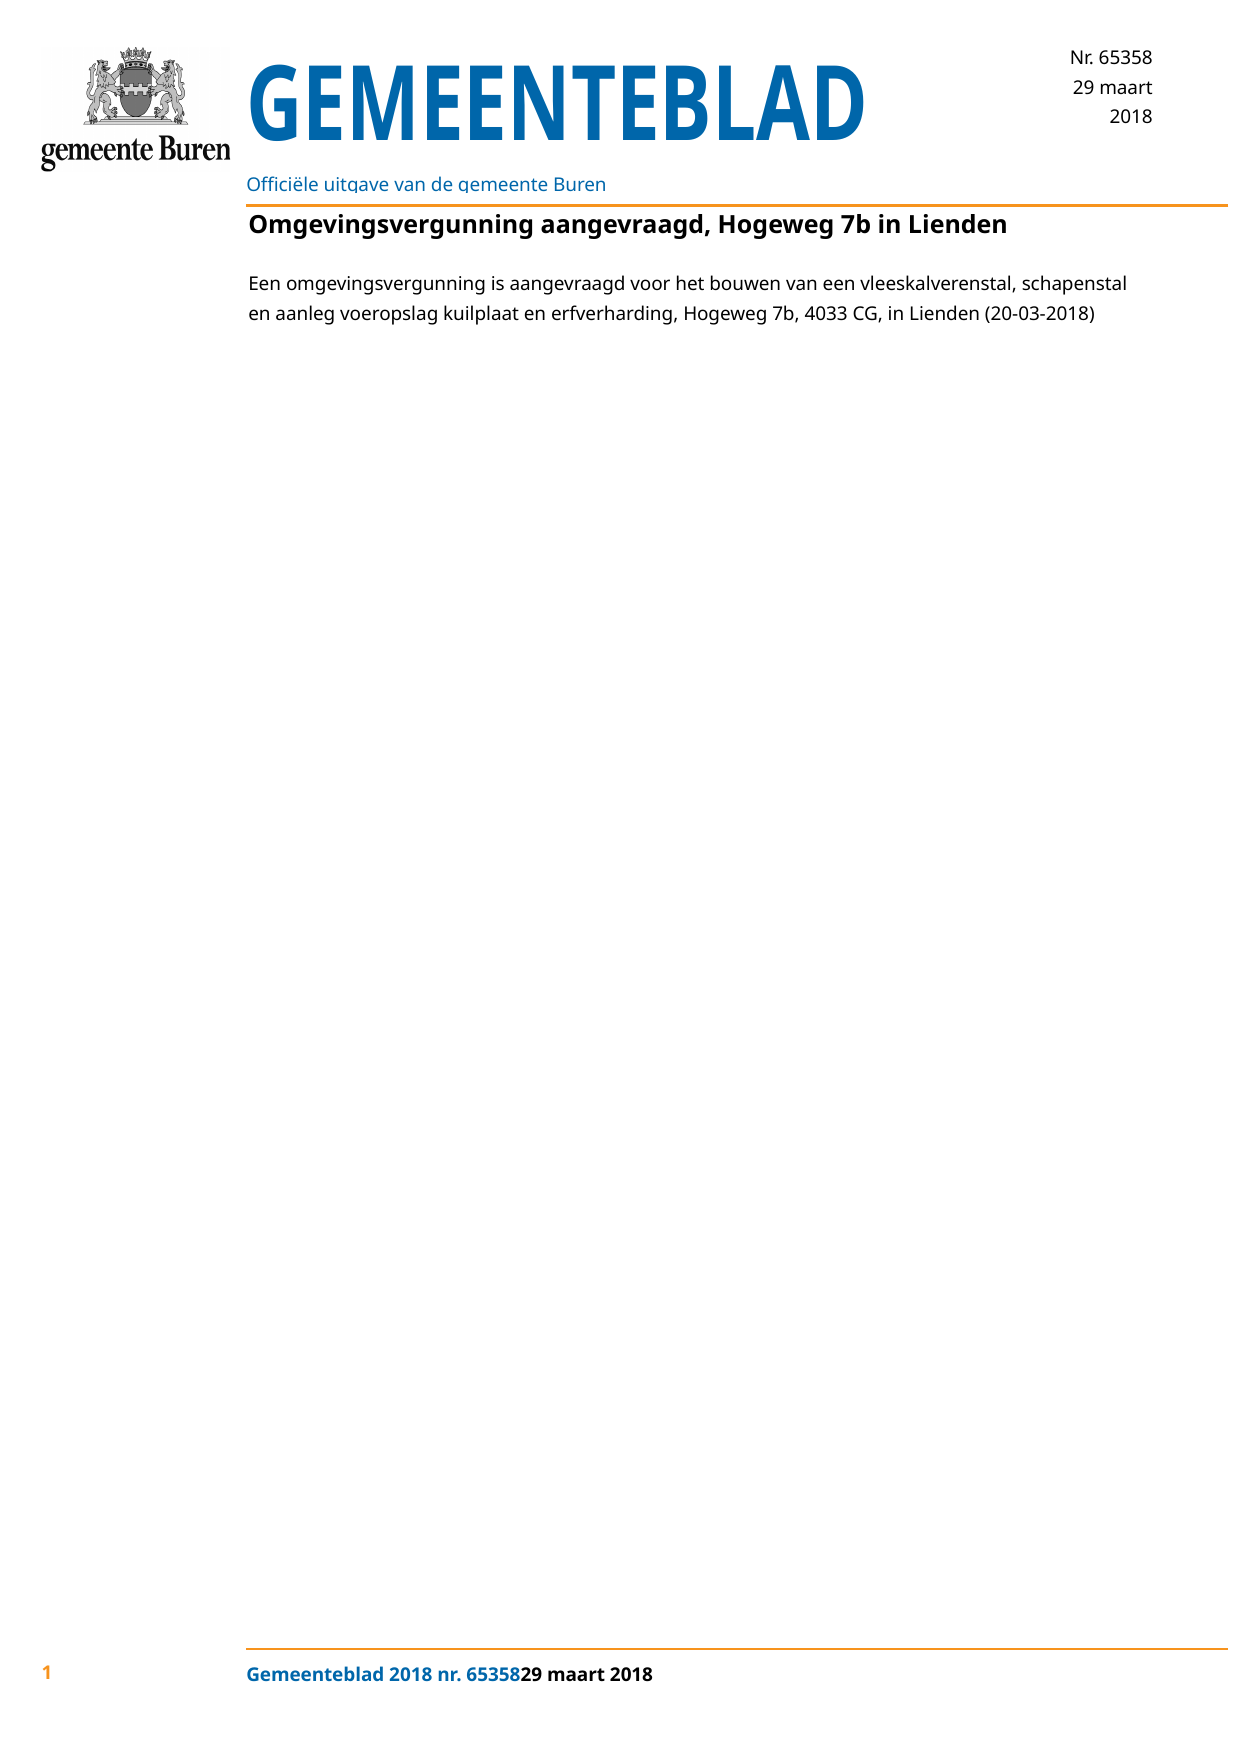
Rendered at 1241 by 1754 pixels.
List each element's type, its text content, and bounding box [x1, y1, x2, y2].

text Een omgevingsvergunning is aangevraagd voor het bouwen van een vleeskalverenstal, schapenstal en aanleg voeropslag kuilplaat en erfverharding, Hogeweg 7b, 4033 CG, in Lienden (20-03-2018) [248, 270, 1152, 326]
picture [41, 47, 231, 172]
text Omgevingsvergunning aangevraagd, Hogeweg 7b in Lienden [248, 207, 1152, 241]
